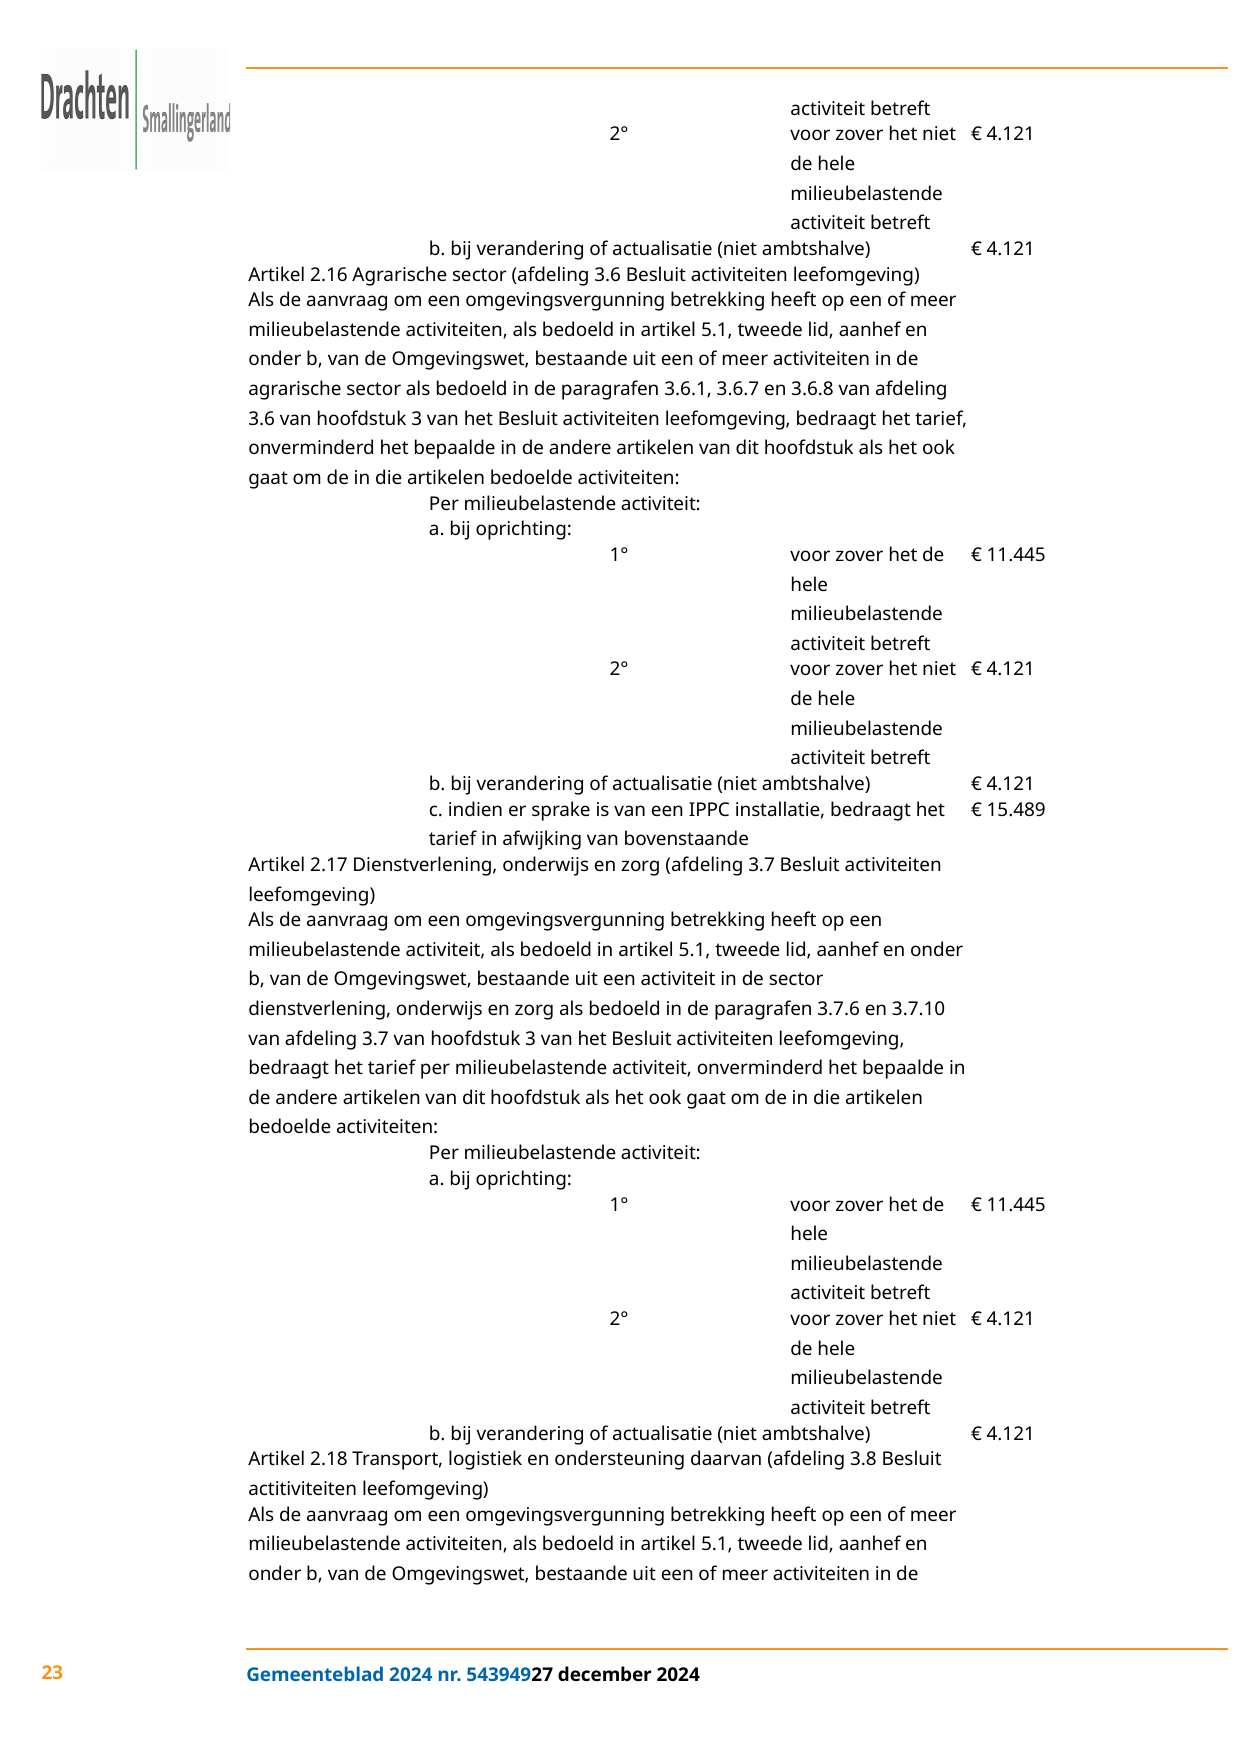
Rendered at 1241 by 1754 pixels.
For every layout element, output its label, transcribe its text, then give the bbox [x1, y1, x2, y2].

table_cell Per milieubelastende activiteit: [429, 1139, 971, 1165]
table_cell [248, 1139, 429, 1165]
table_cell c. indien er sprake is van een IPPC installatie, bedraagt het tarief in afwijking van bovenstaande [429, 796, 971, 851]
table_cell € 4.121 [971, 235, 1152, 261]
table_cell [971, 490, 1152, 515]
table_cell 2° [609, 1305, 790, 1420]
table_cell [429, 1305, 609, 1420]
table_cell voor zover het niet de hele milieubelastende activiteit betreft [790, 1305, 971, 1420]
table_cell [248, 515, 429, 541]
table_cell [248, 796, 429, 851]
table_cell [248, 121, 429, 235]
table_cell voor zover het niet de hele milieubelastende activiteit betreft [790, 656, 971, 770]
table_cell [248, 95, 429, 121]
table_cell [248, 490, 429, 515]
table_cell [971, 1445, 1152, 1501]
table_cell € 11.445 [971, 541, 1152, 656]
table_cell [248, 1305, 429, 1420]
table_cell voor zover het de hele milieubelastende activiteit betreft [790, 541, 971, 656]
table_cell b. bij verandering of actualisatie (niet ambtshalve) [429, 770, 971, 796]
table_cell [248, 235, 429, 261]
table_cell € 4.121 [971, 770, 1152, 796]
table_cell Als de aanvraag om een omgevingsvergunning betrekking heeft op een of meer milieubelastende activiteiten, als bedoeld in artikel 5.1, tweede lid, aanhef en onder b, van de Omgevingswet, bestaande uit een of meer activiteiten in de [248, 1501, 971, 1586]
table_cell [429, 121, 609, 235]
table_cell [971, 906, 1152, 1139]
table_cell a. bij oprichting: [429, 515, 971, 541]
table_cell Als de aanvraag om een omgevingsvergunning betrekking heeft op een milieubelastende activiteit, als bedoeld in artikel 5.1, tweede lid, aanhef en onder b, van de Omgevingswet, bestaande uit een activiteit in de sector dienstverlening, onderwijs en zorg als bedoeld in de paragrafen 3.7.6 en 3.7.10 van afdeling 3.7 van hoofdstuk 3 van het Besluit activiteiten leefomgeving, bedraagt het tarief per milieubelastende activiteit, onverminderd het bepaalde in de andere artikelen van dit hoofdstuk als het ook gaat om de in die artikelen bedoelde activiteiten: [248, 906, 971, 1139]
table_cell Artikel 2.17 Dienstverlening, onderwijs en zorg (afdeling 3.7 Besluit activiteiten leefomgeving) [248, 851, 971, 906]
table_cell € 4.121 [971, 121, 1152, 235]
table_cell 2° [609, 121, 790, 235]
table_cell [248, 1165, 429, 1191]
table_cell 2° [609, 656, 790, 770]
table_cell € 4.121 [971, 656, 1152, 770]
table_cell [971, 95, 1152, 121]
table_cell [609, 95, 790, 121]
table_cell € 4.121 [971, 1305, 1152, 1420]
table_cell [429, 656, 609, 770]
table_cell activiteit betreft [790, 95, 971, 121]
table_cell [248, 1420, 429, 1445]
table_cell [248, 770, 429, 796]
table_cell Artikel 2.18 Transport, logistiek en ondersteuning daarvan (afdeling 3.8 Besluit actitiviteiten leefomgeving) [248, 1445, 971, 1501]
table_cell [971, 851, 1152, 906]
table_cell [971, 1139, 1152, 1165]
table_cell voor zover het de hele milieubelastende activiteit betreft [790, 1191, 971, 1305]
table_cell b. bij verandering of actualisatie (niet ambtshalve) [429, 235, 971, 261]
table_cell Per milieubelastende activiteit: [429, 490, 971, 515]
table_cell b. bij verandering of actualisatie (niet ambtshalve) [429, 1420, 971, 1445]
table_cell [248, 541, 429, 656]
picture [41, 47, 231, 172]
table_cell [971, 1165, 1152, 1191]
table_cell [971, 1501, 1152, 1586]
table_cell [248, 1191, 429, 1305]
table_cell 1° [609, 541, 790, 656]
table_cell [971, 261, 1152, 286]
table_cell Artikel 2.16 Agrarische sector (afdeling 3.6 Besluit activiteiten leefomgeving) [248, 261, 971, 286]
table_cell 1° [609, 1191, 790, 1305]
table_cell € 11.445 [971, 1191, 1152, 1305]
table_cell [971, 515, 1152, 541]
table_cell [429, 1191, 609, 1305]
table_cell € 4.121 [971, 1420, 1152, 1445]
table_cell [248, 656, 429, 770]
table_cell [429, 541, 609, 656]
table_cell [971, 286, 1152, 490]
table_cell € 15.489 [971, 796, 1152, 851]
table_cell Als de aanvraag om een omgevingsvergunning betrekking heeft op een of meer milieubelastende activiteiten, als bedoeld in artikel 5.1, tweede lid, aanhef en onder b, van de Omgevingswet, bestaande uit een of meer activiteiten in de agrarische sector als bedoeld in de paragrafen 3.6.1, 3.6.7 en 3.6.8 van afdeling 3.6 van hoofdstuk 3 van het Besluit activiteiten leefomgeving, bedraagt het tarief, onverminderd het bepaalde in de andere artikelen van dit hoofdstuk als het ook gaat om de in die artikelen bedoelde activiteiten: [248, 286, 971, 490]
table_cell a. bij oprichting: [429, 1165, 971, 1191]
table_cell [429, 95, 609, 121]
table_cell voor zover het niet de hele milieubelastende activiteit betreft [790, 121, 971, 235]
